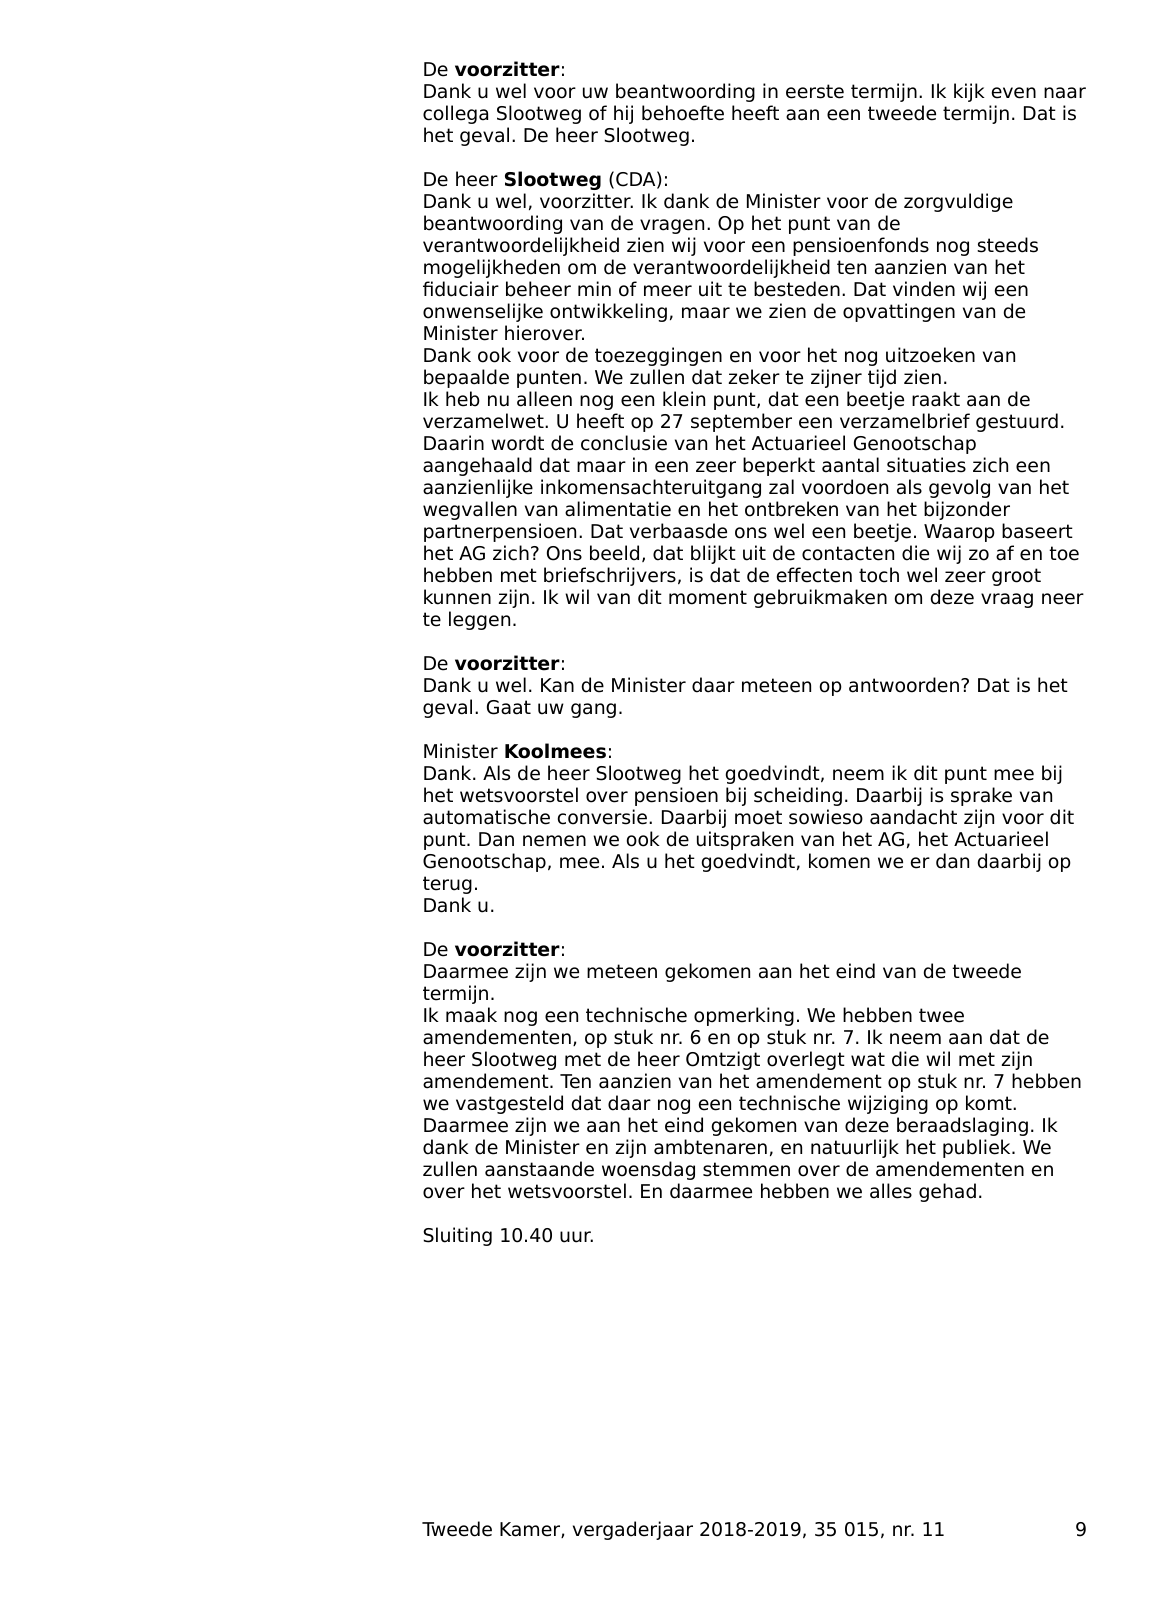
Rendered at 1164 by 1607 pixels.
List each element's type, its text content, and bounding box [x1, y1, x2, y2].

text De voorzitter: [422, 939, 1087, 961]
text Sluiting 10.40 uur. [422, 1225, 1087, 1247]
text Minister Koolmees: [422, 741, 1087, 763]
text Dank ook voor de toezeggingen en voor het nog uitzoeken van bepaalde punten. We zullen dat zeker te zijner tijd zien. [422, 345, 1087, 389]
text Dank u wel, voorzitter. Ik dank de Minister voor de zorgvuldige beantwoording van de vragen. Op het punt van de verantwoordelijkheid zien wij voor een pensioenfonds nog steeds mogelijkheden om de verantwoordelijkheid ten aanzien van het fiduciair beheer min of meer uit te besteden. Dat vinden wij een onwenselijke ontwikkeling, maar we zien de opvattingen van de Minister hierover. [422, 191, 1087, 345]
text De voorzitter: [422, 59, 1087, 81]
text Dank u wel. Kan de Minister daar meteen op antwoorden? Dat is het geval. Gaat uw gang. [422, 675, 1087, 719]
text Daarmee zijn we meteen gekomen aan het eind van de tweede termijn. [422, 961, 1087, 1005]
text Ik heb nu alleen nog een klein punt, dat een beetje raakt aan de verzamelwet. U heeft op 27 september een verzamelbrief gestuurd. Daarin wordt de conclusie van het Actuarieel Genootschap aangehaald dat maar in een zeer beperkt aantal situaties zich een aanzienlijke inkomensachteruitgang zal voordoen als gevolg van het wegvallen van alimentatie en het ontbreken van het bijzonder partnerpensioen. Dat verbaasde ons wel een beetje. Waarop baseert het AG zich? Ons beeld, dat blijkt uit de contacten die wij zo af en toe hebben met briefschrijvers, is dat de effecten toch wel zeer groot kunnen zijn. Ik wil van dit moment gebruikmaken om deze vraag neer te leggen. [422, 389, 1087, 631]
text Dank u wel voor uw beantwoording in eerste termijn. Ik kijk even naar collega Slootweg of hij behoefte heeft aan een tweede termijn. Dat is het geval. De heer Slootweg. [422, 81, 1087, 147]
text Dank u. [422, 895, 1087, 917]
text De voorzitter: [422, 653, 1087, 675]
text Ik maak nog een technische opmerking. We hebben twee amendementen, op stuk nr. 6 en op stuk nr. 7. Ik neem aan dat de heer Slootweg met de heer Omtzigt overlegt wat die wil met zijn amendement. Ten aanzien van het amendement op stuk nr. 7 hebben we vastgesteld dat daar nog een technische wijziging op komt. [422, 1005, 1087, 1115]
text Daarmee zijn we aan het eind gekomen van deze beraadslaging. Ik dank de Minister en zijn ambtenaren, en natuurlijk het publiek. We zullen aanstaande woensdag stemmen over de amendementen en over het wetsvoorstel. En daarmee hebben we alles gehad. [422, 1115, 1087, 1203]
text Dank. Als de heer Slootweg het goedvindt, neem ik dit punt mee bij het wetsvoorstel over pensioen bij scheiding. Daarbij is sprake van automatische conversie. Daarbij moet sowieso aandacht zijn voor dit punt. Dan nemen we ook de uitspraken van het AG, het Actuarieel Genootschap, mee. Als u het goedvindt, komen we er dan daarbij op terug. [422, 763, 1087, 895]
text De heer Slootweg (CDA): [422, 169, 1087, 191]
